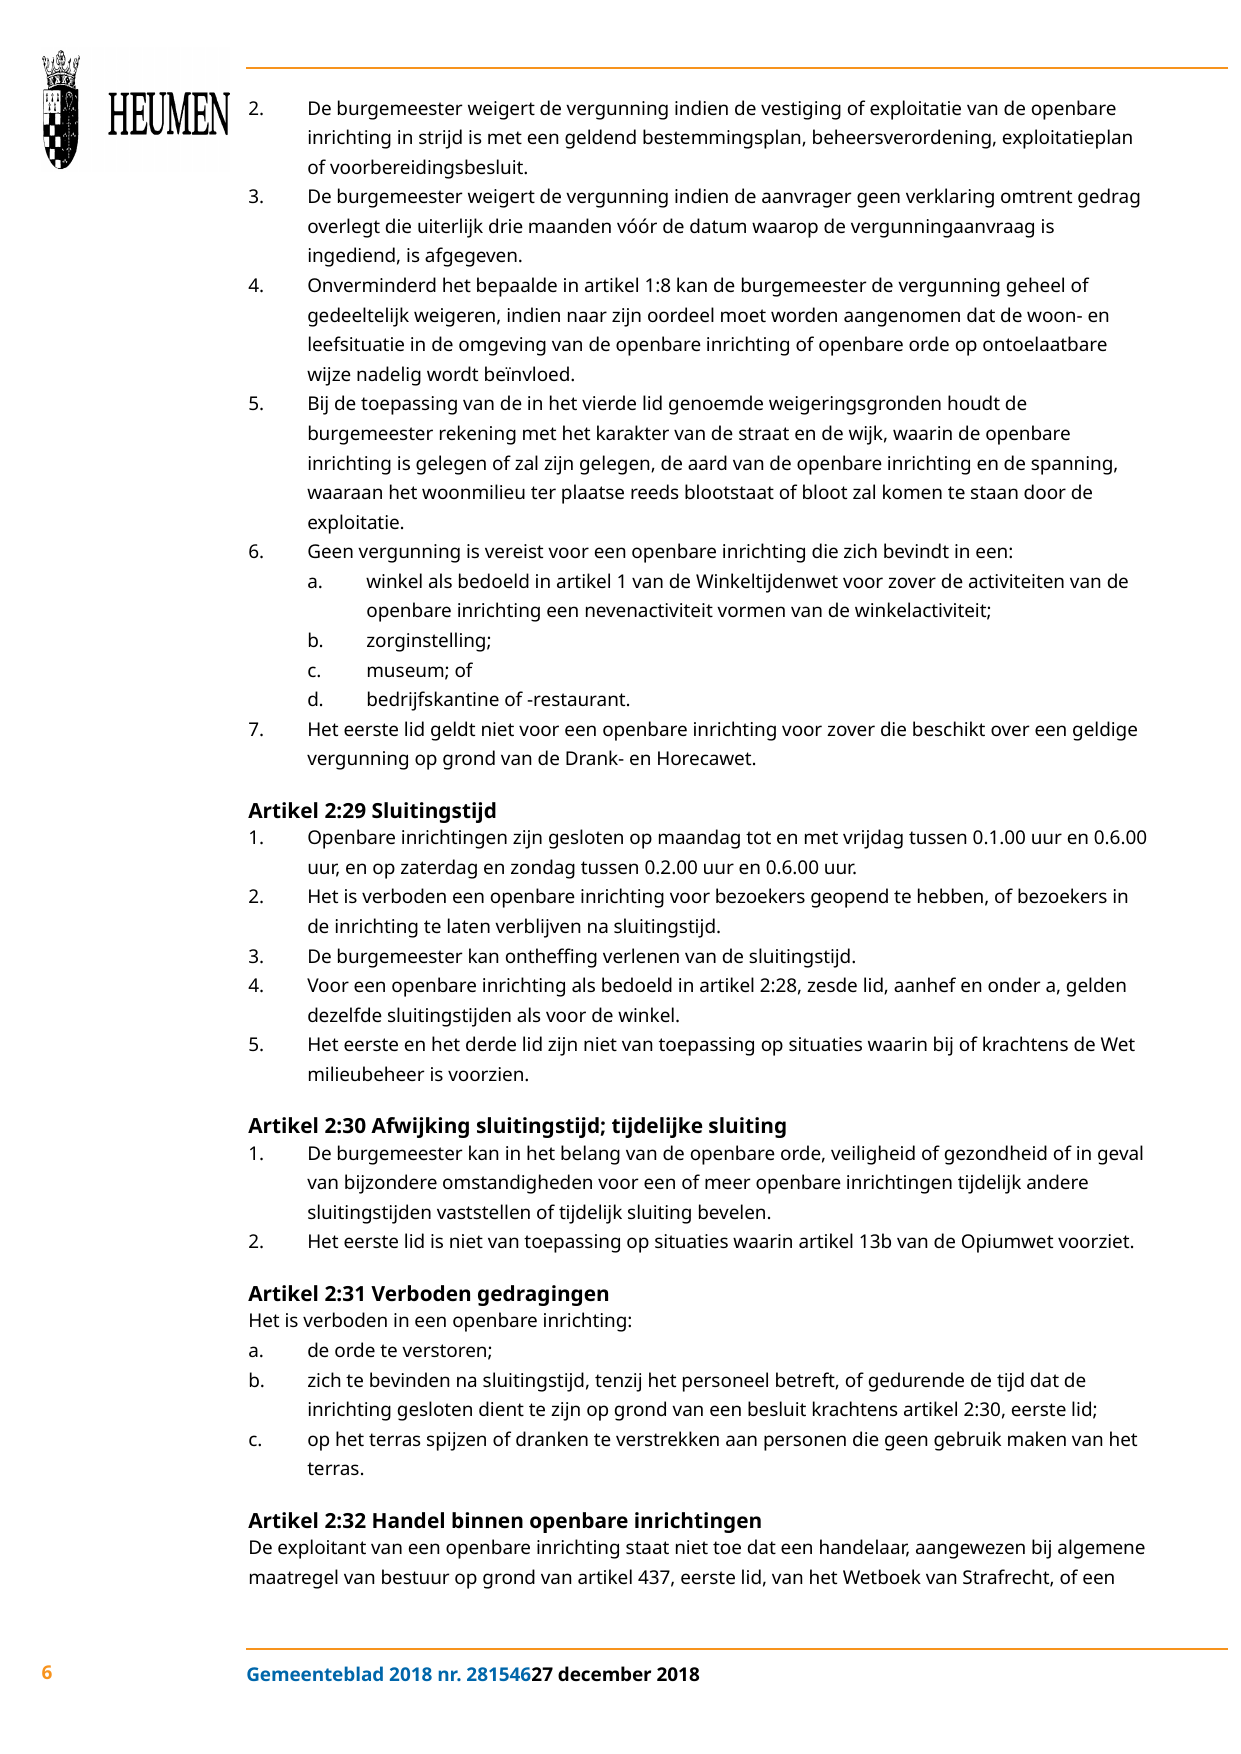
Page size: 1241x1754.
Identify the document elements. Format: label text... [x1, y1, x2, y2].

list Het eerste en het derde lid zijn niet van toepassing op situaties waarin bij of krachtens de Wet milieubeheer is voorzien. [248, 1032, 1152, 1087]
list Onverminderd het bepaalde in artikel 1:8 kan de burgemeester de vergunning geheel of gedeeltelijk weigeren, indien naar zijn oordeel moet worden aangenomen dat de woon- en leefsituatie in de omgeving van de openbare inrichting of openbare orde op ontoelaatbare wijze nadelig wordt beïnvloed. [248, 272, 1152, 387]
list De burgemeester weigert de vergunning indien de aanvrager geen verklaring omtrent gedrag overlegt die uiterlijk drie maanden vóór de datum waarop de vergunningaanvraag is ingediend, is afgegeven. [248, 183, 1152, 268]
text Artikel 2:29 Sluitingstijd [248, 796, 1152, 824]
list museum; of [307, 657, 1152, 683]
list Het is verboden een openbare inrichting voor bezoekers geopend te hebben, of bezoekers in de inrichting te laten verblijven na sluitingstijd. [248, 884, 1152, 939]
text Het is verboden in een openbare inrichting: [248, 1308, 1152, 1333]
list bedrijfskantine of -restaurant. [307, 686, 1152, 712]
list De burgemeester kan ontheffing verlenen van de sluitingstijd. [248, 943, 1152, 968]
text Artikel 2:30 Afwijking sluitingstijd; tijdelijke sluiting [248, 1112, 1152, 1140]
list op het terras spijzen of dranken te verstrekken aan personen die geen gebruik maken van het terras. [248, 1426, 1152, 1481]
list De burgemeester weigert de vergunning indien de vestiging of exploitatie van de openbare inrichting in strijd is met een geldend bestemmingsplan, beheersverordening, exploitatieplan of voorbereidingsbesluit. [248, 95, 1152, 180]
list Het eerste lid is niet van toepassing op situaties waarin artikel 13b van de Opiumwet voorziet. [248, 1229, 1152, 1254]
list Bij de toepassing van de in het vierde lid genoemde weigeringsgronden houdt de burgemeester rekening met het karakter van de straat en de wijk, waarin de openbare inrichting is gelegen of zal zijn gelegen, de aard van de openbare inrichting en de spanning, waaraan het woonmilieu ter plaatse reeds blootstaat of bloot zal komen te staan door de exploitatie. [248, 391, 1152, 535]
list Voor een openbare inrichting als bedoeld in artikel 2:28, zesde lid, aanhef en onder a, gelden dezelfde sluitingstijden als voor de winkel. [248, 972, 1152, 1028]
list de orde te verstoren; [248, 1337, 1152, 1363]
text De exploitant van een openbare inrichting staat niet toe dat een handelaar, aangewezen bij algemene maatregel van bestuur op grond van artikel 437, eerste lid, van het Wetboek van Strafrecht, of een [248, 1534, 1152, 1590]
picture [41, 47, 231, 172]
text Artikel 2:32 Handel binnen openbare inrichtingen [248, 1506, 1152, 1534]
list zorginstelling; [307, 627, 1152, 653]
list Openbare inrichtingen zijn gesloten op maandag tot en met vrijdag tussen 0.1.00 uur en 0.6.00 uur, en op zaterdag en zondag tussen 0.2.00 uur en 0.6.00 uur. [248, 824, 1152, 880]
list Het eerste lid geldt niet voor een openbare inrichting voor zover die beschikt over een geldige vergunning op grond van de Drank- en Horecawet. [248, 716, 1152, 771]
list Geen vergunning is vereist voor een openbare inrichting die zich bevindt in een: [248, 538, 1152, 564]
list De burgemeester kan in het belang van de openbare orde, veiligheid of gezondheid of in geval van bijzondere omstandigheden voor een of meer openbare inrichtingen tijdelijk andere sluitingstijden vaststellen of tijdelijk sluiting bevelen. [248, 1140, 1152, 1225]
list winkel als bedoeld in artikel 1 van de Winkeltijdenwet voor zover de activiteiten van de openbare inrichting een nevenactiviteit vormen van de winkelactiviteit; [307, 568, 1152, 623]
list zich te bevinden na sluitingstijd, tenzij het personeel betreft, of gedurende de tijd dat de inrichting gesloten dient te zijn op grond van een besluit krachtens artikel 2:30, eerste lid; [248, 1367, 1152, 1422]
text Artikel 2:31 Verboden gedragingen [248, 1279, 1152, 1308]
